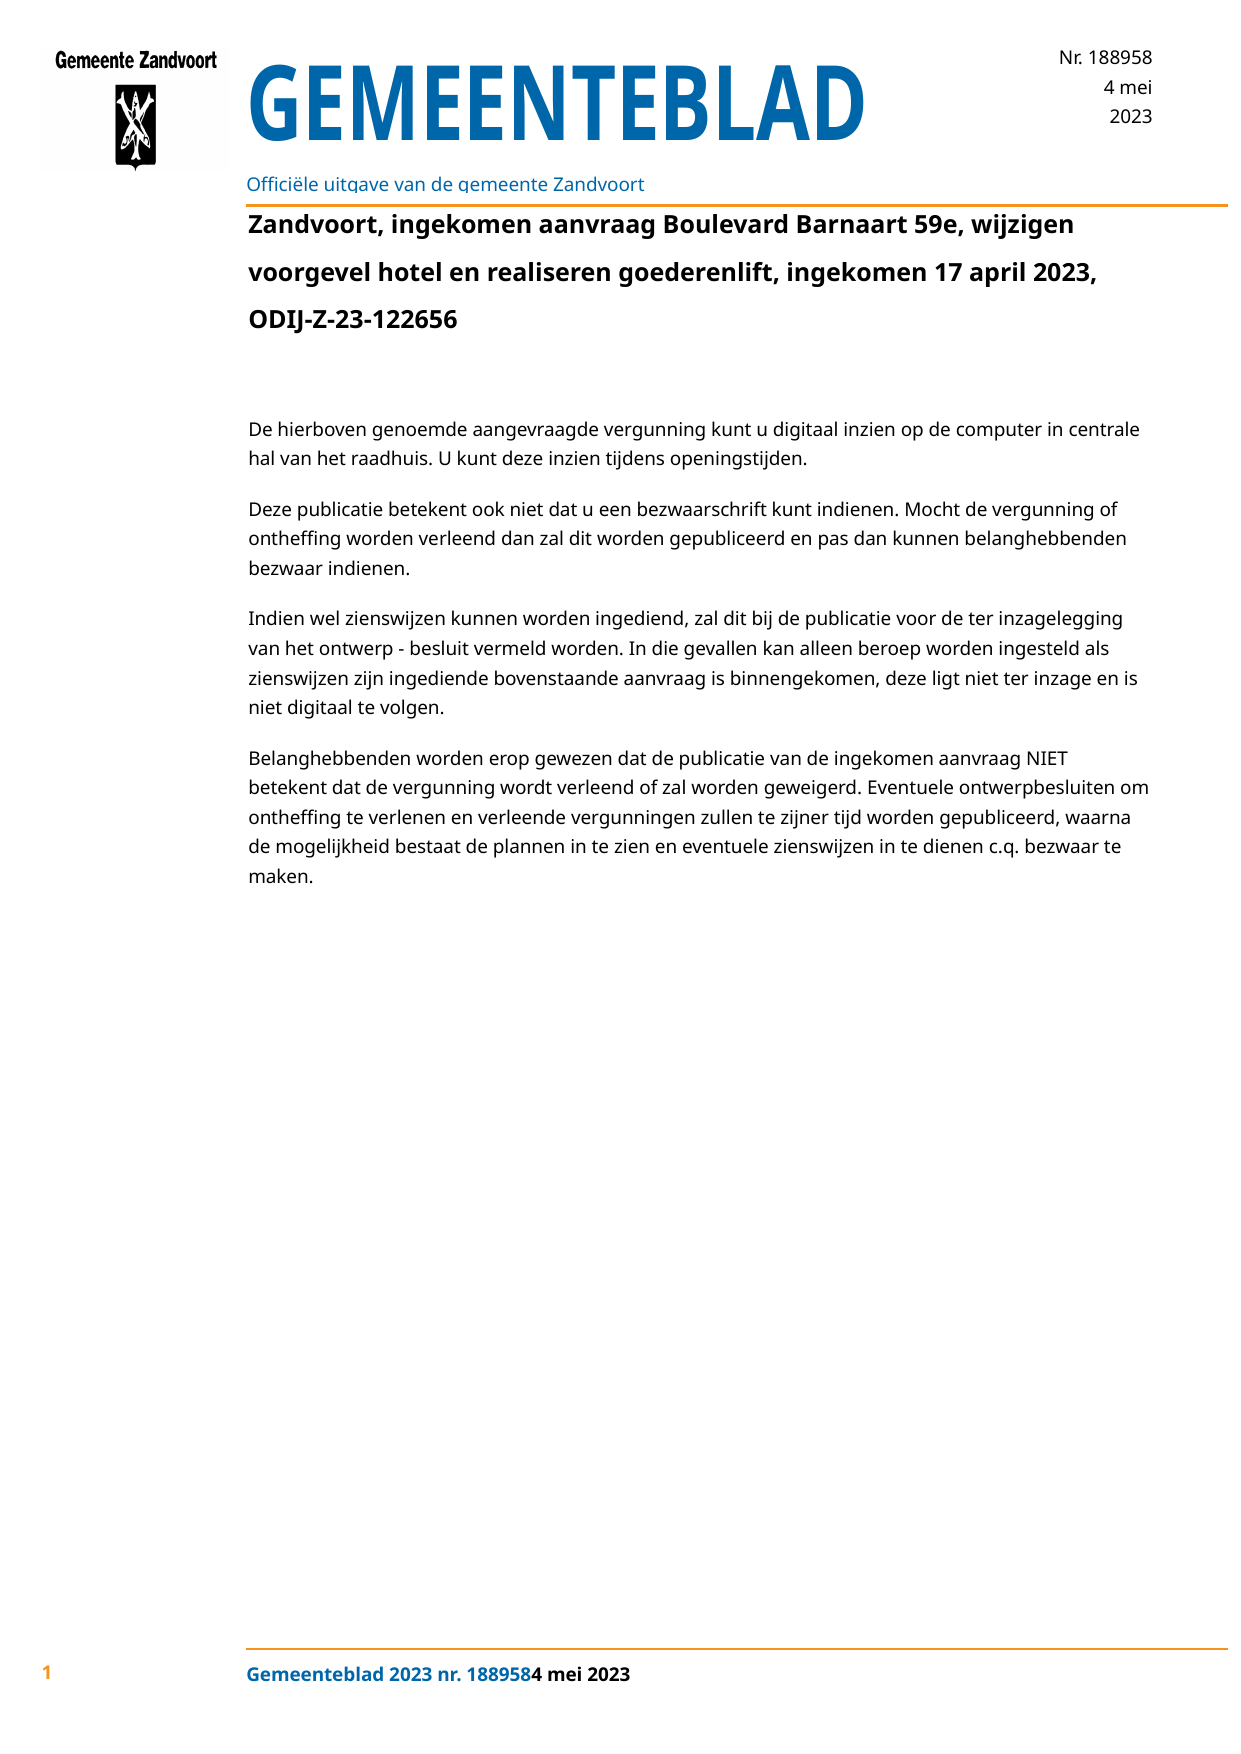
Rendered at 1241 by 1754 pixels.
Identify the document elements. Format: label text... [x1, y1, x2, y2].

text Deze publicatie betekent ook niet dat u een bezwaarschrift kunt indienen. Mocht de vergunning of ontheffing worden verleend dan zal dit worden gepubliceerd en pas dan kunnen belanghebbenden bezwaar indienen. [248, 496, 1152, 581]
text Belanghebbenden worden erop gewezen dat de publicatie van de ingekomen aanvraag NIET betekent dat de vergunning wordt verleend of zal worden geweigerd. Eventuele ontwerpbesluiten om ontheffing te verlenen en verleende vergunningen zullen te zijner tijd worden gepubliceerd, waarna de mogelijkheid bestaat de plannen in te zien en eventuele zienswijzen in te dienen c.q. bezwaar te maken. [248, 745, 1152, 889]
picture [41, 47, 231, 172]
text Indien wel zienswijzen kunnen worden ingediend, zal dit bij de publicatie voor de ter inzagelegging van het ontwerp - besluit vermeld worden. In die gevallen kan alleen beroep worden ingesteld als zienswijzen zijn ingediende bovenstaande aanvraag is binnengekomen, deze ligt niet ter inzage en is niet digitaal te volgen. [248, 606, 1152, 720]
text De hierboven genoemde aangevraagde vergunning kunt u digitaal inzien op de computer in centrale hal van het raadhuis. U kunt deze inzien tijdens openingstijden. [248, 416, 1152, 471]
text Zandvoort, ingekomen aanvraag Boulevard Barnaart 59e, wijzigen voorgevel hotel en realiseren goederenlift, ingekomen 17 april 2023, ODIJ-Z-23-122656 [248, 207, 1152, 336]
